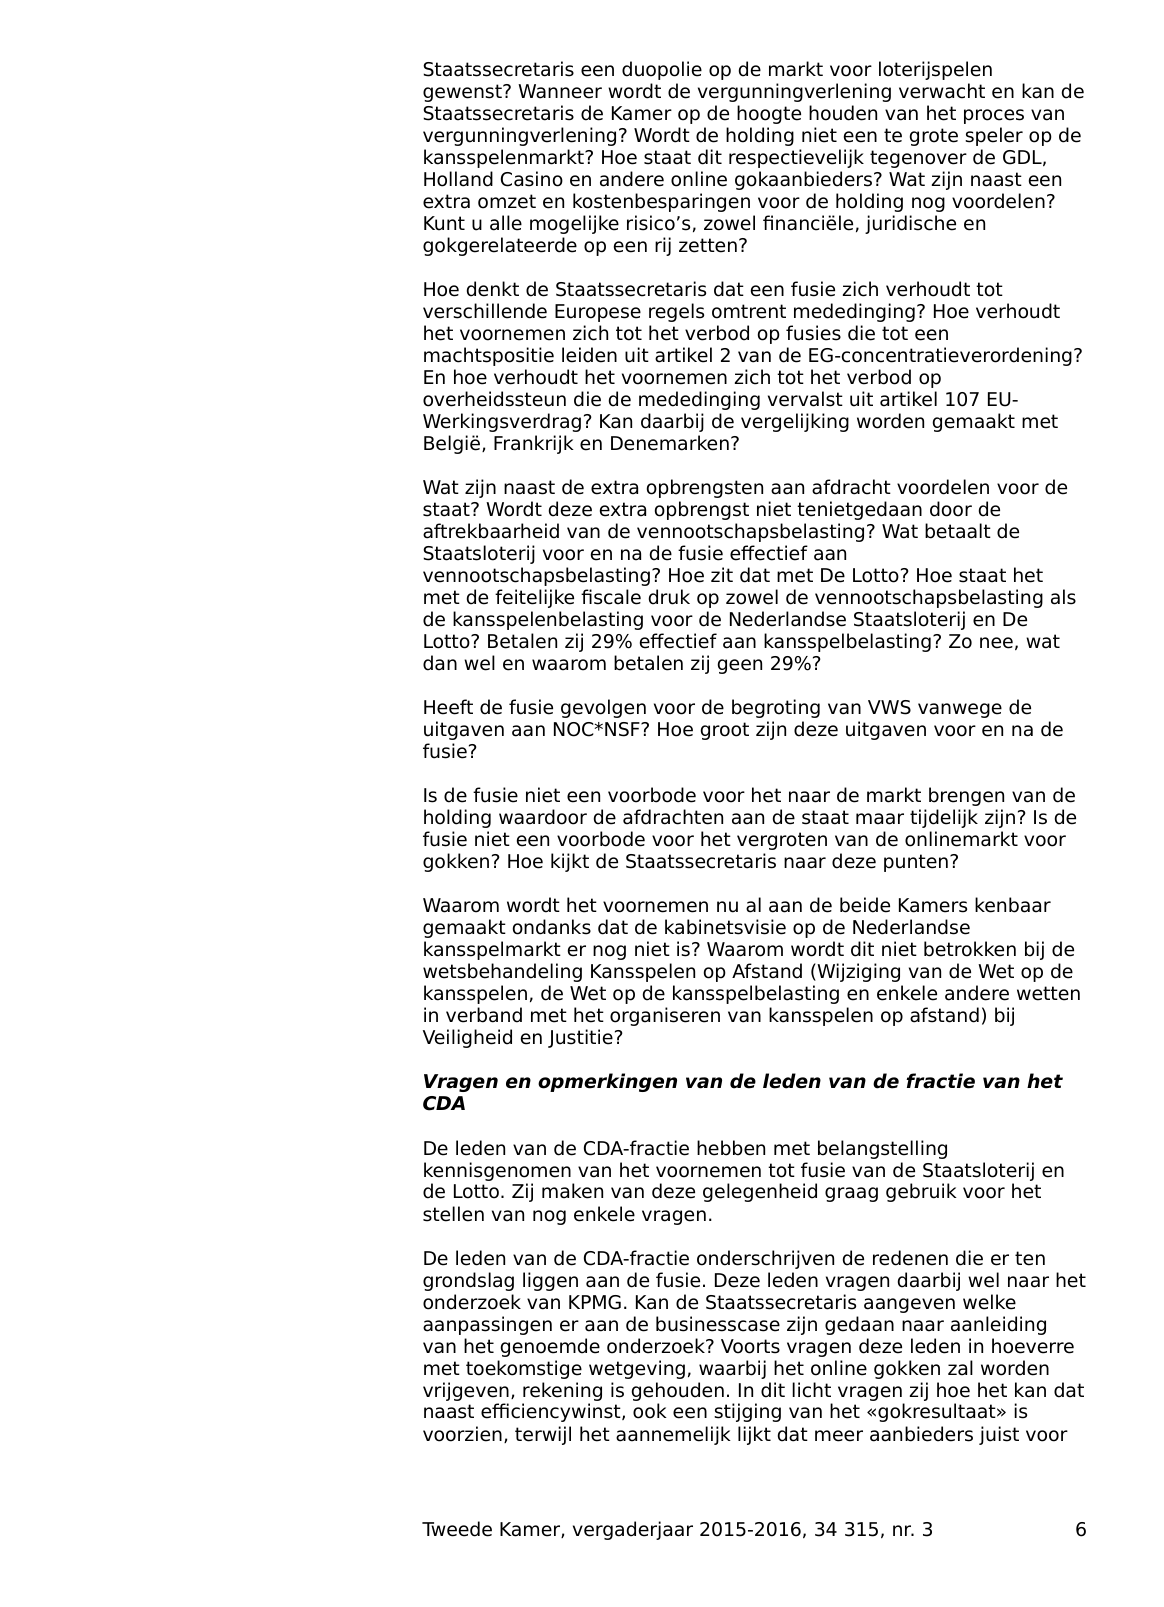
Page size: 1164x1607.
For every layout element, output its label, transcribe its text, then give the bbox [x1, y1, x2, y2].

text Hoe denkt de Staatssecretaris dat een fusie zich verhoudt tot verschillende Europese regels omtrent mededinging? Hoe verhoudt het voornemen zich tot het verbod op fusies die tot een machtspositie leiden uit artikel 2 van de EG-concentratieverordening? En hoe verhoudt het voornemen zich tot het verbod op overheidssteun die de mededinging vervalst uit artikel 107 EU-Werkingsverdrag? Kan daarbij de vergelijking worden gemaakt met België, Frankrijk en Denemarken? [422, 279, 1087, 455]
text Staatssecretaris een duopolie op de markt voor loterijspelen gewenst? Wanneer wordt de vergunningverlening verwacht en kan de Staatssecretaris de Kamer op de hoogte houden van het proces van vergunningverlening? Wordt de holding niet een te grote speler op de kansspelenmarkt? Hoe staat dit respectievelijk tegenover de GDL, Holland Casino en andere online gokaanbieders? Wat zijn naast een extra omzet en kostenbesparingen voor de holding nog voordelen? Kunt u alle mogelijke risico’s, zowel financiële, juridische en gokgerelateerde op een rij zetten? [422, 59, 1087, 257]
text Wat zijn naast de extra opbrengsten aan afdracht voordelen voor de staat? Wordt deze extra opbrengst niet tenietgedaan door de aftrekbaarheid van de vennootschapsbelasting? Wat betaalt de Staatsloterij voor en na de fusie effectief aan vennootschapsbelasting? Hoe zit dat met De Lotto? Hoe staat het met de feitelijke fiscale druk op zowel de vennootschapsbelasting als de kansspelenbelasting voor de Nederlandse Staatsloterij en De Lotto? Betalen zij 29% effectief aan kansspelbelasting? Zo nee, wat dan wel en waarom betalen zij geen 29%? [422, 477, 1087, 675]
text Heeft de fusie gevolgen voor de begroting van VWS vanwege de uitgaven aan NOC*NSF? Hoe groot zijn deze uitgaven voor en na de fusie? [422, 697, 1087, 763]
text Waarom wordt het voornemen nu al aan de beide Kamers kenbaar gemaakt ondanks dat de kabinetsvisie op de Nederlandse kansspelmarkt er nog niet is? Waarom wordt dit niet betrokken bij de wetsbehandeling Kansspelen op Afstand (Wijziging van de Wet op de kansspelen, de Wet op de kansspelbelasting en enkele andere wetten in verband met het organiseren van kansspelen op afstand) bij Veiligheid en Justitie? [422, 895, 1087, 1049]
text De leden van de CDA-fractie onderschrijven de redenen die er ten grondslag liggen aan de fusie. Deze leden vragen daarbij wel naar het onderzoek van KPMG. Kan de Staatssecretaris aangeven welke aanpassingen er aan de businesscase zijn gedaan naar aanleiding van het genoemde onderzoek? Voorts vragen deze leden in hoeverre met toekomstige wetgeving, waarbij het online gokken zal worden vrijgeven, rekening is gehouden. In dit licht vragen zij hoe het kan dat naast efficiencywinst, ook een stijging van het «gokresultaat» is voorzien, terwijl het aannemelijk lijkt dat meer aanbieders juist voor [422, 1248, 1087, 1445]
text Is de fusie niet een voorbode voor het naar de markt brengen van de holding waardoor de afdrachten aan de staat maar tijdelijk zijn? Is de fusie niet een voorbode voor het vergroten van de onlinemarkt voor gokken? Hoe kijkt de Staatssecretaris naar deze punten? [422, 785, 1087, 873]
text De leden van de CDA-fractie hebben met belangstelling kennisgenomen van het voornemen tot fusie van de Staatsloterij en de Lotto. Zij maken van deze gelegenheid graag gebruik voor het stellen van nog enkele vragen. [422, 1137, 1087, 1225]
subtitle Vragen en opmerkingen van de leden van de fractie van het CDA [422, 1071, 1087, 1115]
